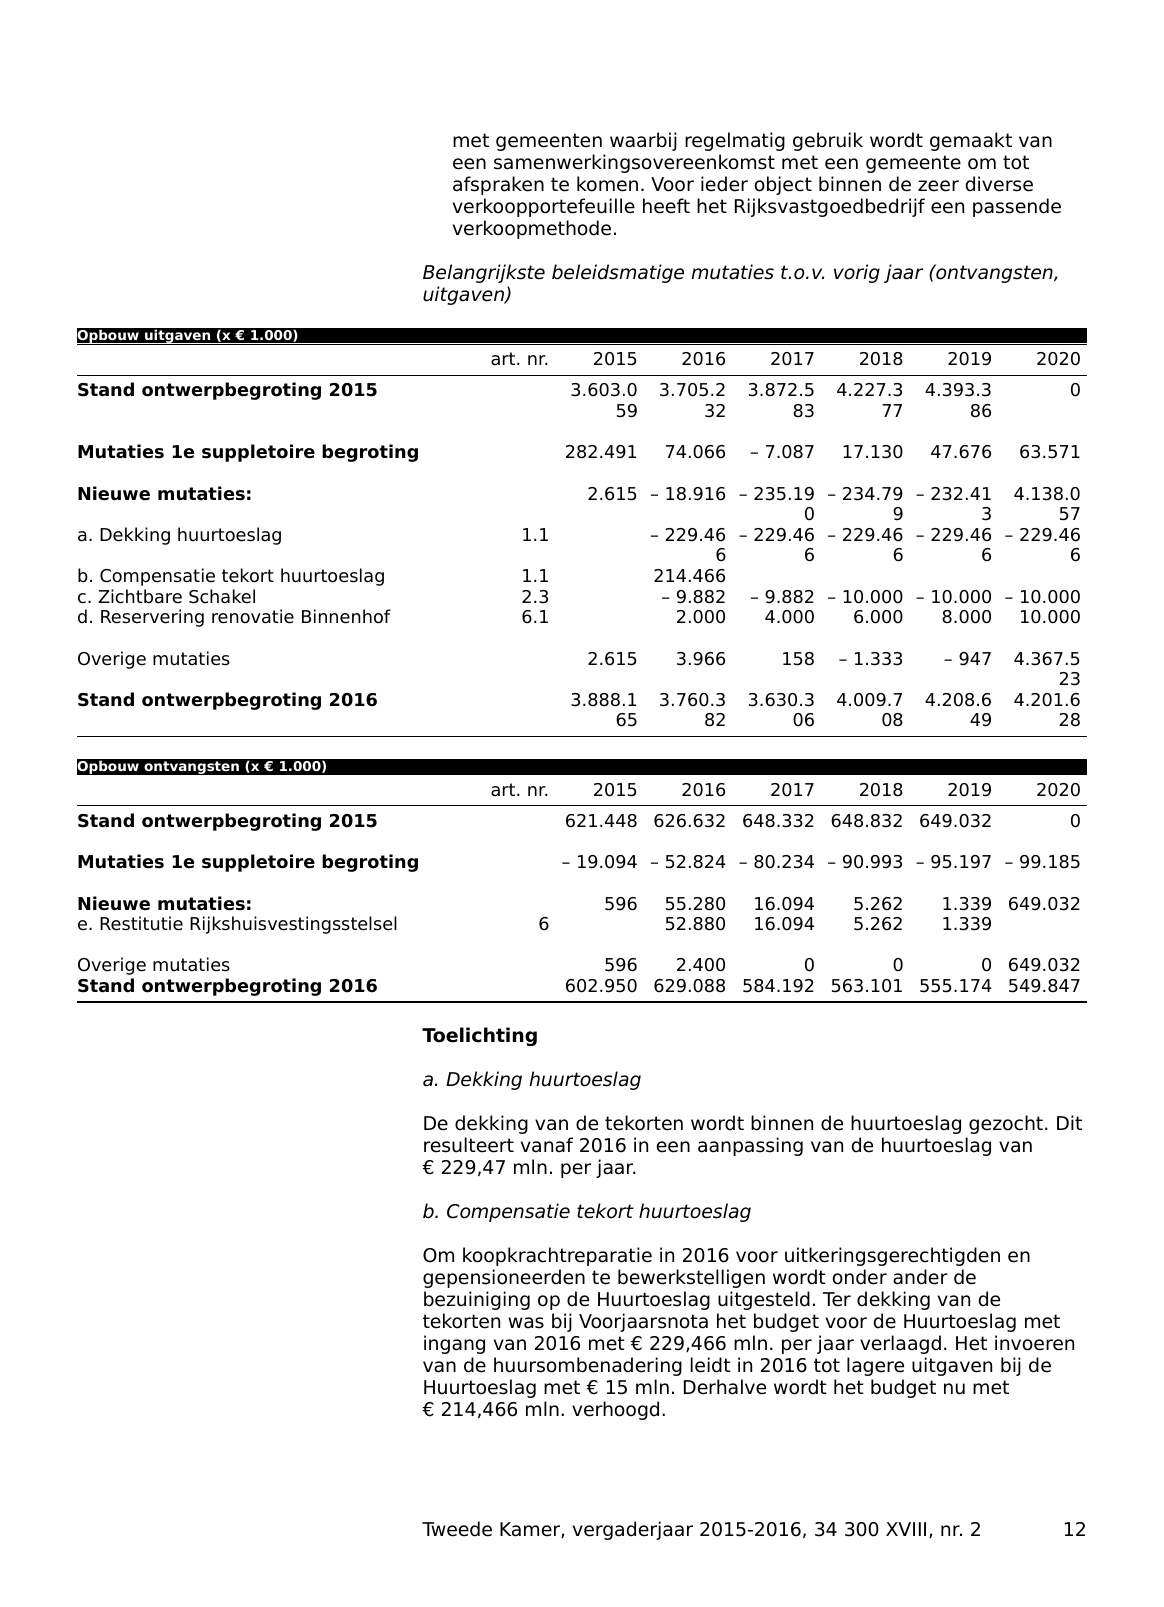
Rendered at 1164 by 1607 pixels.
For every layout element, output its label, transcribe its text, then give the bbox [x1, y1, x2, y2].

text met gemeenten waarbij regelmatig gebruik wordt gemaakt van een samenwerkingsovereenkomst met een gemeente om tot afspraken te komen. Voor ieder object binnen de zeer diverse verkoopportefeuille heeft het Rijksvastgoedbedrijf een passende verkoopmethode. [422, 130, 1087, 240]
table_cell Stand ontwerpbegroting 2016 [77, 976, 466, 1001]
table_cell [555, 873, 644, 893]
table_cell [644, 463, 732, 483]
table_cell – 229.466 [644, 525, 732, 566]
table_cell [821, 422, 909, 442]
table_cell 2018 [821, 775, 909, 805]
table_cell 4.000 [732, 607, 821, 628]
table_cell Nieuwe mutaties: [77, 484, 466, 525]
table_cell [77, 422, 466, 442]
table_cell Stand ontwerpbegroting 2015 [77, 806, 466, 832]
table_cell [466, 873, 555, 893]
table_cell – 235.190 [732, 484, 821, 525]
table_cell [732, 832, 821, 852]
table_cell 648.332 [732, 806, 821, 832]
table_cell 1.339 [909, 914, 998, 935]
table_cell 3.705.232 [644, 376, 732, 422]
table_cell 5.262 [821, 914, 909, 935]
table_cell [466, 463, 555, 483]
table_cell [821, 832, 909, 852]
table_cell 2020 [998, 345, 1087, 374]
table_cell [466, 935, 555, 955]
table_cell [466, 976, 555, 1001]
table_cell 1.1 [466, 566, 555, 587]
table_cell [555, 463, 644, 483]
table_cell [466, 955, 555, 976]
table_cell [909, 463, 998, 483]
table_cell Nieuwe mutaties: [77, 894, 466, 914]
table_cell 2.3 [466, 587, 555, 607]
table_cell 4.009.708 [821, 690, 909, 736]
table_cell [77, 775, 466, 805]
table_header Opbouw ontvangsten (x € 1.000) [77, 759, 1087, 774]
table_cell [77, 345, 466, 374]
table_cell 2017 [732, 775, 821, 805]
table_cell 6 [466, 914, 555, 935]
table_cell [555, 587, 644, 607]
table_cell 74.066 [644, 442, 732, 463]
table_cell 2020 [998, 775, 1087, 805]
table_cell [555, 914, 644, 935]
table_cell 5.262 [821, 894, 909, 914]
table_cell [644, 873, 732, 893]
table_cell 0 [821, 955, 909, 976]
table_cell [466, 442, 555, 463]
table_cell [555, 832, 644, 852]
table_header Opbouw uitgaven (x € 1.000) [77, 328, 1087, 343]
table_cell 649.032 [909, 806, 998, 832]
table_cell [555, 935, 644, 955]
table_cell – 1.333 [821, 649, 909, 690]
table_cell art. nr. [466, 345, 555, 374]
table_cell [732, 628, 821, 648]
subtitle b. Compensatie tekort huurtoeslag [422, 1201, 1087, 1223]
table_cell 2019 [909, 345, 998, 374]
table_cell [732, 422, 821, 442]
table_cell [821, 628, 909, 648]
table_cell [466, 690, 555, 736]
table_cell 0 [998, 376, 1087, 422]
table_cell [821, 935, 909, 955]
table_cell [998, 463, 1087, 483]
table_cell d. Reservering renovatie Binnenhof [77, 607, 466, 628]
table_cell [644, 832, 732, 852]
table_cell [466, 806, 555, 832]
table_cell 10.000 [998, 607, 1087, 628]
table_cell 4.393.386 [909, 376, 998, 422]
table_cell [732, 566, 821, 587]
table_cell 3.966 [644, 649, 732, 690]
table_cell [77, 935, 466, 955]
table_cell 1.1 [466, 525, 555, 566]
table_cell 0 [998, 806, 1087, 832]
table_cell – 95.197 [909, 852, 998, 873]
table_cell a. Dekking huurtoeslag [77, 525, 466, 566]
subtitle a. Dekking huurtoeslag [422, 1069, 1087, 1091]
table_cell 52.880 [644, 914, 732, 935]
table_cell [555, 628, 644, 648]
table_cell 563.101 [821, 976, 909, 1001]
table_cell b. Compensatie tekort huurtoeslag [77, 566, 466, 587]
table_cell 2.615 [555, 649, 644, 690]
table_cell [732, 935, 821, 955]
table_cell – 19.094 [555, 852, 644, 873]
table_cell 648.832 [821, 806, 909, 832]
table_cell – 90.993 [821, 852, 909, 873]
table_cell 596 [555, 955, 644, 976]
table_cell 596 [555, 894, 644, 914]
table_cell – 10.000 [998, 587, 1087, 607]
table_cell 63.571 [998, 442, 1087, 463]
table_cell 16.094 [732, 894, 821, 914]
table_cell [998, 832, 1087, 852]
table_cell 282.491 [555, 442, 644, 463]
table_cell 626.632 [644, 806, 732, 832]
table_cell [77, 832, 466, 852]
table_cell 2.000 [644, 607, 732, 628]
table_cell [466, 649, 555, 690]
table_cell 3.872.583 [732, 376, 821, 422]
table_cell [77, 628, 466, 648]
table_cell Mutaties 1e suppletoire begroting [77, 442, 466, 463]
table_cell – 234.799 [821, 484, 909, 525]
table_cell 3.603.059 [555, 376, 644, 422]
table_cell [998, 422, 1087, 442]
table_cell 3.888.165 [555, 690, 644, 736]
table_cell – 229.466 [909, 525, 998, 566]
table_cell 6.000 [821, 607, 909, 628]
table_cell 4.367.523 [998, 649, 1087, 690]
table_cell [466, 852, 555, 873]
table_cell – 80.234 [732, 852, 821, 873]
table_cell – 10.000 [821, 587, 909, 607]
table_cell [555, 525, 644, 566]
table_cell [466, 628, 555, 648]
table_cell 2019 [909, 775, 998, 805]
subtitle Belangrijkste beleidsmatige mutaties t.o.v. vorig jaar (ontvangsten, uitgaven) [422, 262, 1087, 306]
table_cell – 229.466 [998, 525, 1087, 566]
text Om koopkrachtreparatie in 2016 voor uitkeringsgerechtigden en gepensioneerden te bewerkstelligen wordt onder ander de bezuiniging op de Huurtoeslag uitgesteld. Ter dekking van de tekorten was bij Voorjaarsnota het budget voor de Huurtoeslag met ingang van 2016 met € 229,466 mln. per jaar verlaagd. Het invoeren van de huursombenadering leidt in 2016 tot lagere uitgaven bij de Huurtoeslag met € 15 mln. Derhalve wordt het budget nu met € 214,466 mln. verhoogd. [422, 1245, 1087, 1421]
table_cell 0 [909, 955, 998, 976]
table_cell Stand ontwerpbegroting 2015 [77, 376, 466, 422]
table_cell [644, 935, 732, 955]
table_cell 584.192 [732, 976, 821, 1001]
table_cell 8.000 [909, 607, 998, 628]
table_cell 2.615 [555, 484, 644, 525]
table_cell 2015 [555, 775, 644, 805]
table_cell 2016 [644, 775, 732, 805]
table_cell [466, 894, 555, 914]
table_cell [466, 832, 555, 852]
table_cell [732, 873, 821, 893]
table_cell 4.138.057 [998, 484, 1087, 525]
table_cell Stand ontwerpbegroting 2016 [77, 690, 466, 736]
table_cell – 99.185 [998, 852, 1087, 873]
table_cell 2018 [821, 345, 909, 374]
table_cell 2017 [732, 345, 821, 374]
table_cell – 947 [909, 649, 998, 690]
table_cell 1.339 [909, 894, 998, 914]
table_cell 47.676 [909, 442, 998, 463]
table_cell [644, 422, 732, 442]
table_cell 549.847 [998, 976, 1087, 1001]
subtitle Toelichting [422, 1024, 1087, 1047]
table_cell 3.630.306 [732, 690, 821, 736]
table_cell [998, 914, 1087, 935]
table_cell c. Zichtbare Schakel [77, 587, 466, 607]
table_cell – 9.882 [732, 587, 821, 607]
table_cell 6.1 [466, 607, 555, 628]
table_cell 649.032 [998, 955, 1087, 976]
table_cell 2.400 [644, 955, 732, 976]
table_cell 4.208.649 [909, 690, 998, 736]
table_cell [555, 566, 644, 587]
table_cell 555.174 [909, 976, 998, 1001]
table_cell [998, 935, 1087, 955]
table_cell 2015 [555, 345, 644, 374]
table_cell [909, 566, 998, 587]
table_cell 4.201.628 [998, 690, 1087, 736]
table_cell [909, 935, 998, 955]
table_cell 17.130 [821, 442, 909, 463]
table_cell Overige mutaties [77, 955, 466, 976]
table_cell [555, 422, 644, 442]
table_cell 629.088 [644, 976, 732, 1001]
table_cell 55.280 [644, 894, 732, 914]
table_cell 649.032 [998, 894, 1087, 914]
table_cell [909, 628, 998, 648]
table_cell art. nr. [466, 775, 555, 805]
table_cell [77, 463, 466, 483]
table_cell [466, 376, 555, 422]
table_cell [909, 422, 998, 442]
table_cell [998, 628, 1087, 648]
table_cell 3.760.382 [644, 690, 732, 736]
table_cell Mutaties 1e suppletoire begroting [77, 852, 466, 873]
table_cell 0 [732, 955, 821, 976]
table_cell [821, 463, 909, 483]
table_cell [555, 607, 644, 628]
table_cell [909, 832, 998, 852]
table_cell [821, 873, 909, 893]
table_cell – 7.087 [732, 442, 821, 463]
table_cell 4.227.377 [821, 376, 909, 422]
table_cell – 10.000 [909, 587, 998, 607]
table_cell [466, 484, 555, 525]
table_cell 2016 [644, 345, 732, 374]
table_cell e. Restitutie Rijkshuisvestingsstelsel [77, 914, 466, 935]
text De dekking van de tekorten wordt binnen de huurtoeslag gezocht. Dit resulteert vanaf 2016 in een aanpassing van de huurtoeslag van € 229,47 mln. per jaar. [422, 1113, 1087, 1179]
table_cell Overige mutaties [77, 649, 466, 690]
table_cell 16.094 [732, 914, 821, 935]
table_cell 158 [732, 649, 821, 690]
table_cell 621.448 [555, 806, 644, 832]
table_cell 602.950 [555, 976, 644, 1001]
table_cell [998, 873, 1087, 893]
table_cell [909, 873, 998, 893]
table_cell – 232.413 [909, 484, 998, 525]
table_cell [466, 422, 555, 442]
table_cell [821, 566, 909, 587]
table_cell [998, 566, 1087, 587]
table_cell [732, 463, 821, 483]
table_cell – 52.824 [644, 852, 732, 873]
table_cell – 229.466 [821, 525, 909, 566]
table_cell – 18.916 [644, 484, 732, 525]
table_cell – 9.882 [644, 587, 732, 607]
table_cell 214.466 [644, 566, 732, 587]
table_cell – 229.466 [732, 525, 821, 566]
table_cell [644, 628, 732, 648]
table_cell [77, 873, 466, 893]
